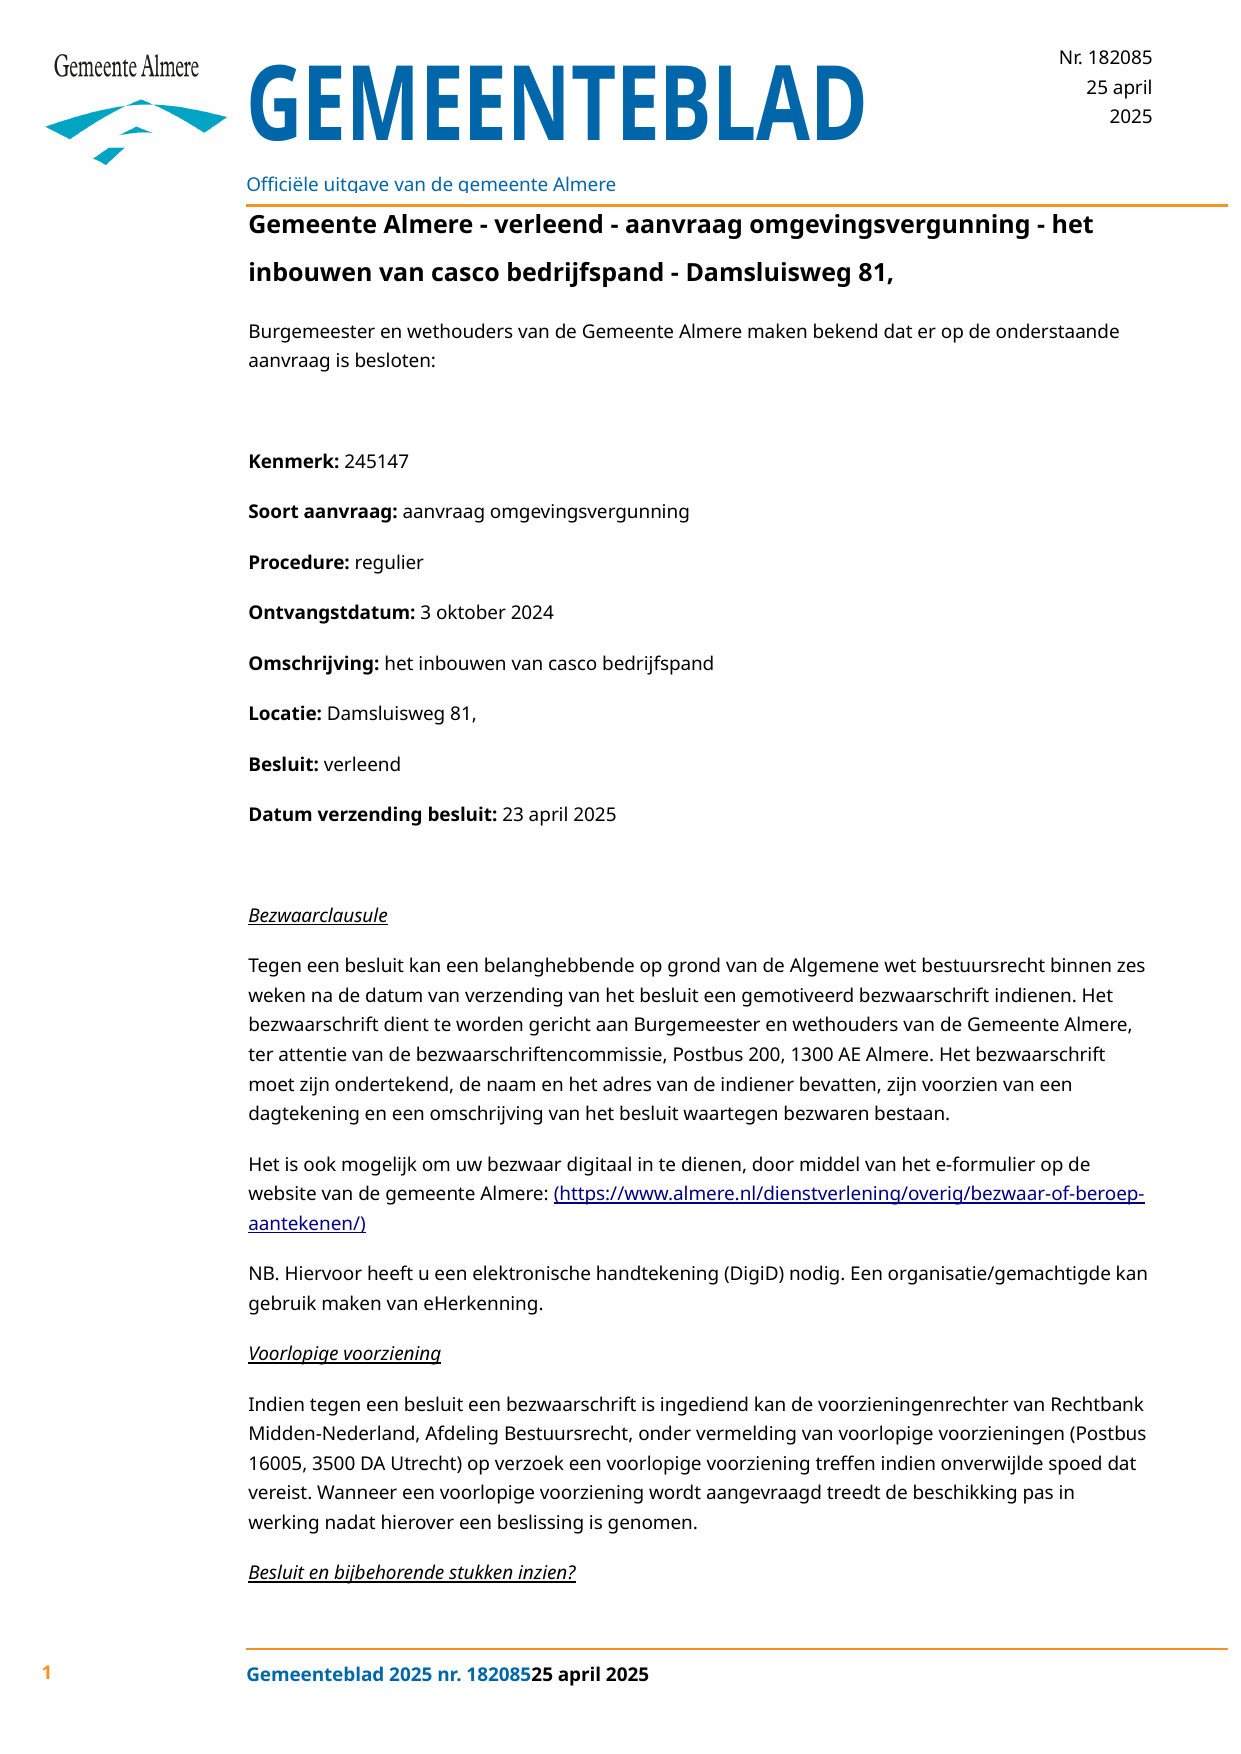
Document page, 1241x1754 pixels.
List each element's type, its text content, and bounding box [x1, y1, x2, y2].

text Indien tegen een besluit een bezwaarschrift is ingediend kan de voorzieningenrechter van Rechtbank Midden-Nederland, Afdeling Bestuursrecht, onder vermelding van voorlopige voorzieningen (Postbus 16005, 3500 DA Utrecht) op verzoek een voorlopige voorziening treffen indien onverwijlde spoed dat vereist. Wanneer een voorlopige voorziening wordt aangevraagd treedt de beschikking pas in werking nadat hierover een beslissing is genomen. [248, 1391, 1152, 1535]
text Burgemeester en wethouders van de Gemeente Almere maken bekend dat er op de onderstaande aanvraag is besloten: [248, 318, 1152, 373]
text Voorlopige voorziening [248, 1340, 1152, 1366]
text Kenmerk: 245147 [248, 448, 1152, 474]
text Soort aanvraag: aanvraag omgevingsvergunning [248, 499, 1152, 524]
text Ontvangstdatum: 3 oktober 2024 [248, 599, 1152, 625]
text Procedure: regulier [248, 549, 1152, 575]
text Besluit: verleend [248, 751, 1152, 777]
text Besluit en bijbehorende stukken inzien? [248, 1559, 1152, 1585]
picture [41, 47, 231, 172]
text Locatie: Damsluisweg 81, [248, 700, 1152, 726]
text Bezwaarclausule [248, 902, 1152, 928]
text Het is ook mogelijk om uw bezwaar digitaal in te dienen, door middel van het e-formulier op de website van de gemeente Almere: (https://www.almere.nl/dienstverlening/overig/bezwaar-of-beroep-aantekenen/) [248, 1151, 1152, 1236]
text Gemeente Almere - verleend - aanvraag omgevingsvergunning - het inbouwen van casco bedrijfspand - Damsluisweg 81, [248, 207, 1152, 288]
text NB. Hiervoor heeft u een elektronische handtekening (DigiD) nodig. Een organisatie/gemachtigde kan gebruik maken van eHerkenning. [248, 1260, 1152, 1316]
text Datum verzending besluit: 23 april 2025 [248, 801, 1152, 827]
text Tegen een besluit kan een belanghebbende op grond van de Algemene wet bestuursrecht binnen zes weken na de datum van verzending van het besluit een gemotiveerd bezwaarschrift indienen. Het bezwaarschrift dient te worden gericht aan Burgemeester en wethouders van de Gemeente Almere, ter attentie van de bezwaarschriftencommissie, Postbus 200, 1300 AE Almere. Het bezwaarschrift moet zijn ondertekend, de naam en het adres van de indiener bevatten, zijn voorzien van een dagtekening en een omschrijving van het besluit waartegen bezwaren bestaan. [248, 952, 1152, 1126]
text Omschrijving: het inbouwen van casco bedrijfspand [248, 650, 1152, 676]
